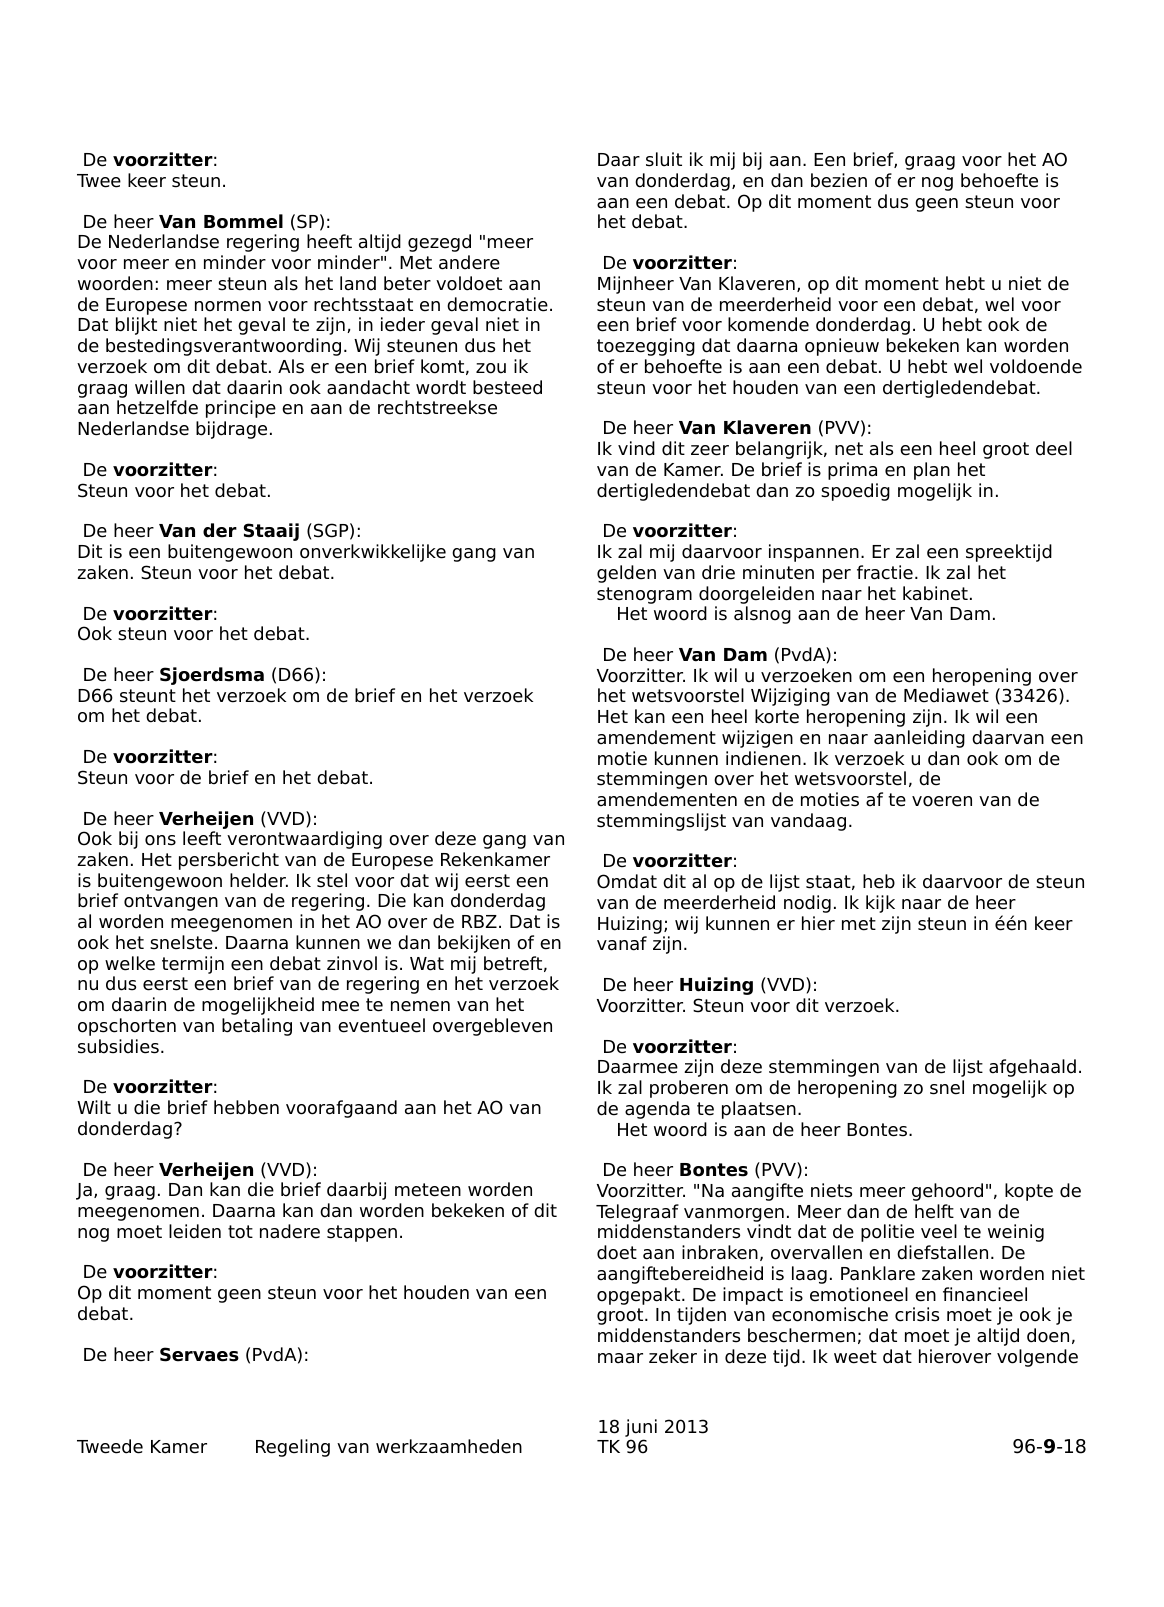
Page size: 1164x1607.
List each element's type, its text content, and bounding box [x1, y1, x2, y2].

text De heer Verheijen (VVD): [77, 1159, 567, 1180]
text Het woord is aan de heer Bontes. [596, 1119, 1087, 1140]
text Daar sluit ik mij bij aan. Een brief, graag voor het AO van donderdag, en dan bezien of er nog behoefte is aan een debat. Op dit moment dus geen steun voor het debat. [596, 150, 1087, 233]
text De voorzitter: [77, 150, 567, 171]
text Mijnheer Van Klaveren, op dit moment hebt u niet de steun van de meerderheid voor een debat, wel voor een brief voor komende donderdag. U hebt ook de toezegging dat daarna opnieuw bekeken kan worden of er behoefte is aan een debat. U hebt wel voldoende steun voor het houden van een dertigledendebat. [596, 274, 1087, 398]
text Omdat dit al op de lijst staat, heb ik daarvoor de steun van de meerderheid nodig. Ik kijk naar de heer Huizing; wij kunnen er hier met zijn steun in één keer vanaf zijn. [596, 872, 1087, 955]
text Ja, graag. Dan kan die brief daarbij meteen worden meegenomen. Daarna kan dan worden bekeken of dit nog moet leiden tot nadere stappen. [77, 1180, 567, 1242]
text De voorzitter: [77, 603, 567, 624]
text D66 steunt het verzoek om de brief en het verzoek om het debat. [77, 686, 567, 727]
text Voorzitter. Steun voor dit verzoek. [596, 996, 1087, 1016]
text De heer Sjoerdsma (D66): [77, 665, 567, 686]
text De voorzitter: [596, 253, 1087, 274]
text De heer Verheijen (VVD): [77, 808, 567, 829]
text Ook bij ons leeft verontwaardiging over deze gang van zaken. Het persbericht van de Europese Rekenkamer is buitengewoon helder. Ik stel voor dat wij eerst een brief ontvangen van de regering. Die kan donderdag al worden meegenomen in het AO over de RBZ. Dat is ook het snelste. Daarna kunnen we dan bekijken of en op welke termijn een debat zinvol is. Wat mij betreft, nu dus eerst een brief van de regering en het verzoek om daarin de mogelijkheid mee te nemen van het opschorten van betaling van eventueel overgebleven subsidies. [77, 829, 567, 1057]
text Twee keer steun. [77, 171, 567, 192]
text Ik zal mij daarvoor inspannen. Er zal een spreektijd gelden van drie minuten per fractie. Ik zal het stenogram doorgeleiden naar het kabinet. [596, 542, 1087, 604]
text De heer Van Klaveren (PVV): [596, 418, 1087, 439]
text Wilt u die brief hebben voorafgaand aan het AO van donderdag? [77, 1098, 567, 1139]
text De voorzitter: [77, 1262, 567, 1283]
text De voorzitter: [596, 521, 1087, 542]
text De heer Servaes (PvdA): [77, 1344, 567, 1365]
text De heer Van der Staaij (SGP): [77, 521, 567, 542]
text Steun voor de brief en het debat. [77, 768, 567, 788]
text De voorzitter: [77, 460, 567, 480]
text Ook steun voor het debat. [77, 624, 567, 645]
text De Nederlandse regering heeft altijd gezegd "meer voor meer en minder voor minder". Met andere woorden: meer steun als het land beter voldoet aan de Europese normen voor rechtsstaat en democratie. Dat blijkt niet het geval te zijn, in ieder geval niet in de bestedingsverantwoording. Wij steunen dus het verzoek om dit debat. Als er een brief komt, zou ik graag willen dat daarin ook aandacht wordt besteed aan hetzelfde principe en aan de rechtstreekse Nederlandse bijdrage. [77, 232, 567, 440]
text Voorzitter. "Na aangifte niets meer gehoord", kopte de Telegraaf vanmorgen. Meer dan de helft van de middenstanders vindt dat de politie veel te weinig doet aan inbraken, overvallen en diefstallen. De aangiftebereidheid is laag. Panklare zaken worden niet opgepakt. De impact is emotioneel en financieel groot. In tijden van economische crisis moet je ook je middenstanders beschermen; dat moet je altijd doen, maar zeker in deze tijd. Ik weet dat hierover volgende [596, 1181, 1087, 1367]
text De heer Van Dam (PvdA): [596, 645, 1087, 666]
text Op dit moment geen steun voor het houden van een debat. [77, 1283, 567, 1324]
text Daarmee zijn deze stemmingen van de lijst afgehaald. Ik zal proberen om de heropening zo snel mogelijk op de agenda te plaatsen. [596, 1057, 1087, 1119]
text De heer Bontes (PVV): [596, 1160, 1087, 1181]
text De heer Van Bommel (SP): [77, 212, 567, 232]
text Ik vind dit zeer belangrijk, net als een heel groot deel van de Kamer. De brief is prima en plan het dertigledendebat dan zo spoedig mogelijk in. [596, 439, 1087, 501]
text Het woord is alsnog aan de heer Van Dam. [596, 604, 1087, 625]
text De voorzitter: [596, 1036, 1087, 1057]
text De voorzitter: [596, 851, 1087, 872]
text De heer Huizing (VVD): [596, 975, 1087, 996]
text Dit is een buitengewoon onverkwikkelijke gang van zaken. Steun voor het debat. [77, 542, 567, 583]
text Steun voor het debat. [77, 480, 567, 501]
text De voorzitter: [77, 747, 567, 768]
text De voorzitter: [77, 1077, 567, 1098]
text Voorzitter. Ik wil u verzoeken om een heropening over het wetsvoorstel Wijziging van de Mediawet (33426). Het kan een heel korte heropening zijn. Ik wil een amendement wijzigen en naar aanleiding daarvan een motie kunnen indienen. Ik verzoek u dan ook om de stemmingen over het wetsvoorstel, de amendementen en de moties af te voeren van de stemmingslijst van vandaag. [596, 666, 1087, 831]
